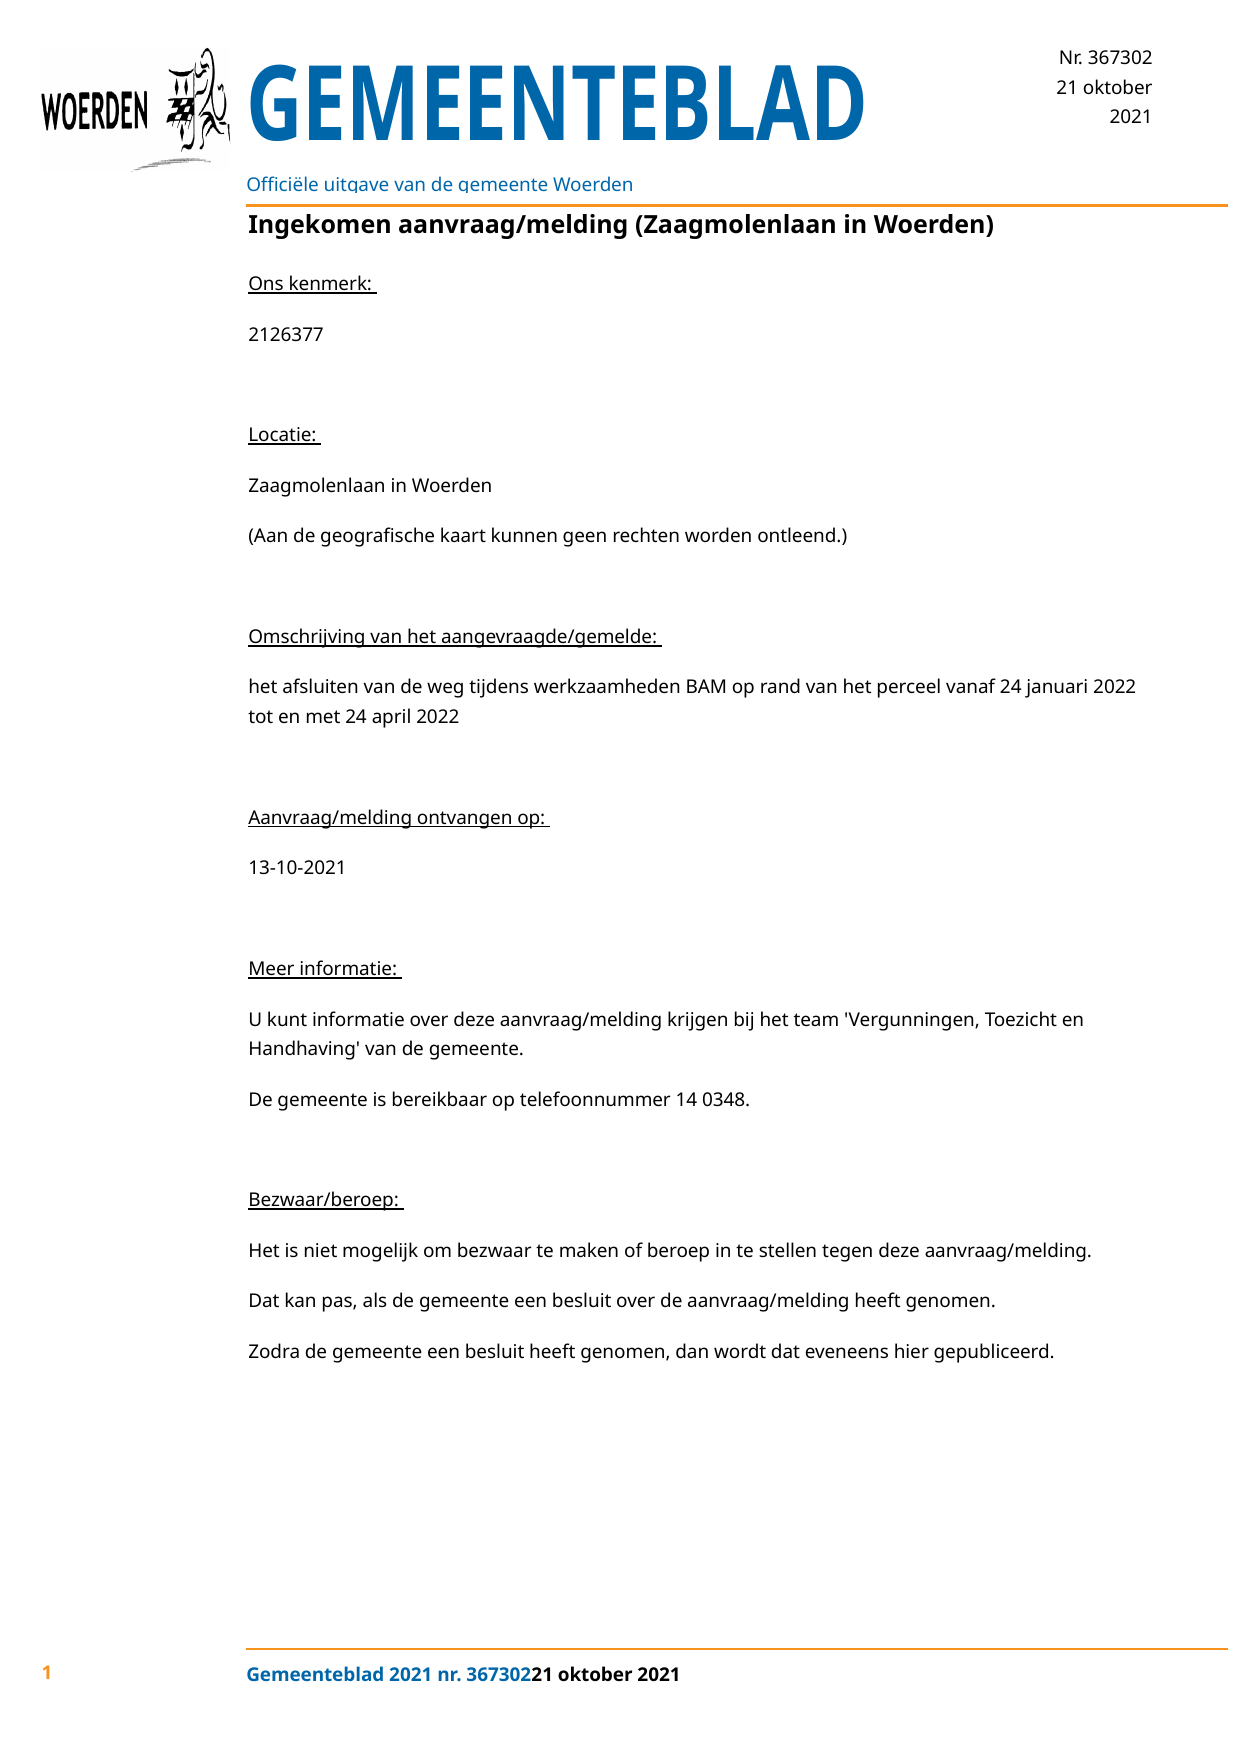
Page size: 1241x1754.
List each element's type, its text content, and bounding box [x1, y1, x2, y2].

text het afsluiten van de weg tijdens werkzaamheden BAM op rand van het perceel vanaf 24 januari 2022 tot en met 24 april 2022 [248, 674, 1152, 729]
text Ons kenmerk: [248, 270, 1152, 296]
text Bezwaar/beroep: [248, 1187, 1152, 1212]
text Het is niet mogelijk om bezwaar te maken of beroep in te stellen tegen deze aanvraag/melding. [248, 1237, 1152, 1263]
text 13-10-2021 [248, 854, 1152, 880]
text Zodra de gemeente een besluit heeft genomen, dan wordt dat eveneens hier gepubliceerd. [248, 1338, 1152, 1363]
text Ingekomen aanvraag/melding (Zaagmolenlaan in Woerden) [248, 207, 1152, 241]
text Meer informatie: [248, 955, 1152, 981]
text De gemeente is bereikbaar op telefoonnummer 14 0348. [248, 1086, 1152, 1111]
text Locatie: [248, 422, 1152, 447]
text (Aan de geografische kaart kunnen geen rechten worden ontleend.) [248, 522, 1152, 548]
text U kunt informatie over deze aanvraag/melding krijgen bij het team 'Vergunningen, Toezicht en Handhaving' van de gemeente. [248, 1006, 1152, 1061]
text 2126377 [248, 321, 1152, 346]
text Dat kan pas, als de gemeente een besluit over de aanvraag/melding heeft genomen. [248, 1287, 1152, 1313]
text Omschrijving van het aangevraagde/gemelde: [248, 623, 1152, 649]
picture [41, 47, 231, 172]
text Aanvraag/melding ontvangen op: [248, 804, 1152, 830]
text Zaagmolenlaan in Woerden [248, 472, 1152, 498]
